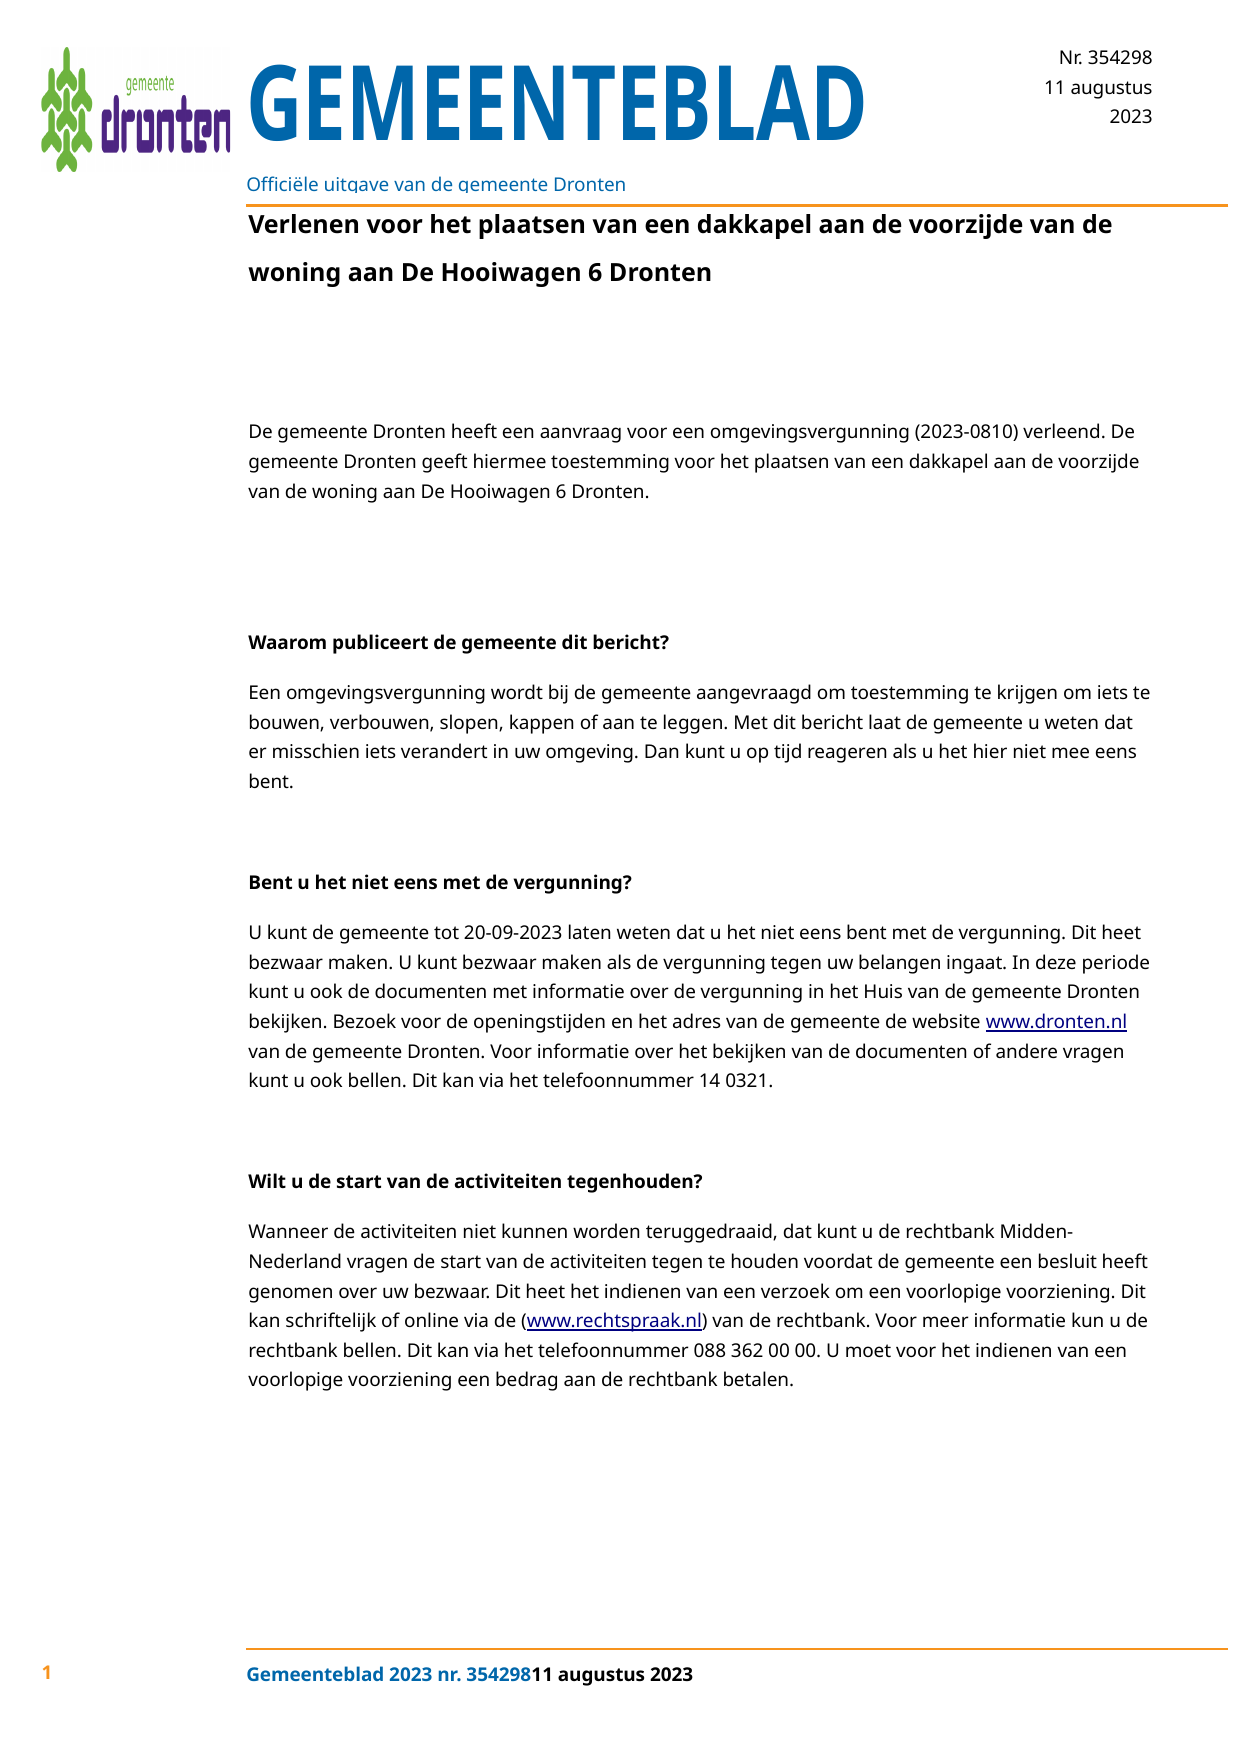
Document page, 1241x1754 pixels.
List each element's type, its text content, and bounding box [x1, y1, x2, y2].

picture [41, 47, 231, 172]
text De gemeente Dronten heeft een aanvraag voor een omgevingsvergunning (2023-0810) verleend. De gemeente Dronten geeft hiermee toestemming voor het plaatsen van een dakkapel aan de voorzijde van de woning aan De Hooiwagen 6 Dronten. [248, 419, 1152, 504]
text Verlenen voor het plaatsen van een dakkapel aan de voorzijde van de woning aan De Hooiwagen 6 Dronten [248, 207, 1152, 288]
text Waarom publiceert de gemeente dit bericht? [248, 629, 1152, 655]
text Een omgevingsvergunning wordt bij de gemeente aangevraagd om toestemming te krijgen om iets te bouwen, verbouwen, slopen, kappen of aan te leggen. Met dit bericht laat de gemeente u weten dat er misschien iets verandert in uw omgeving. Dan kunt u op tijd reageren als u het hier niet mee eens bent. [248, 679, 1152, 794]
text Wanneer de activiteiten niet kunnen worden teruggedraaid, dat kunt u de rechtbank Midden-Nederland vragen de start van de activiteiten tegen te houden voordat de gemeente een besluit heeft genomen over uw bezwaar. Dit heet het indienen van een verzoek om een voorlopige voorziening. Dit kan schriftelijk of online via de (www.rechtspraak.nl) van de rechtbank. Voor meer informatie kun u de rechtbank bellen. Dit kan via het telefoonnummer 088 362 00 00. U moet voor het indienen van een voorlopige voorziening een bedrag aan de rechtbank betalen. [248, 1219, 1152, 1392]
text Wilt u de start van de activiteiten tegenhouden? [248, 1168, 1152, 1194]
text Bent u het niet eens met de vergunning? [248, 869, 1152, 895]
text U kunt de gemeente tot 20-09-2023 laten weten dat u het niet eens bent met de vergunning. Dit heet bezwaar maken. U kunt bezwaar maken als de vergunning tegen uw belangen ingaat. In deze periode kunt u ook de documenten met informatie over de vergunning in het Huis van de gemeente Dronten bekijken. Bezoek voor de openingstijden en het adres van de gemeente de website www.dronten.nl van de gemeente Dronten. Voor informatie over het bekijken van de documenten of andere vragen kunt u ook bellen. Dit kan via het telefoonnummer 14 0321. [248, 919, 1152, 1093]
